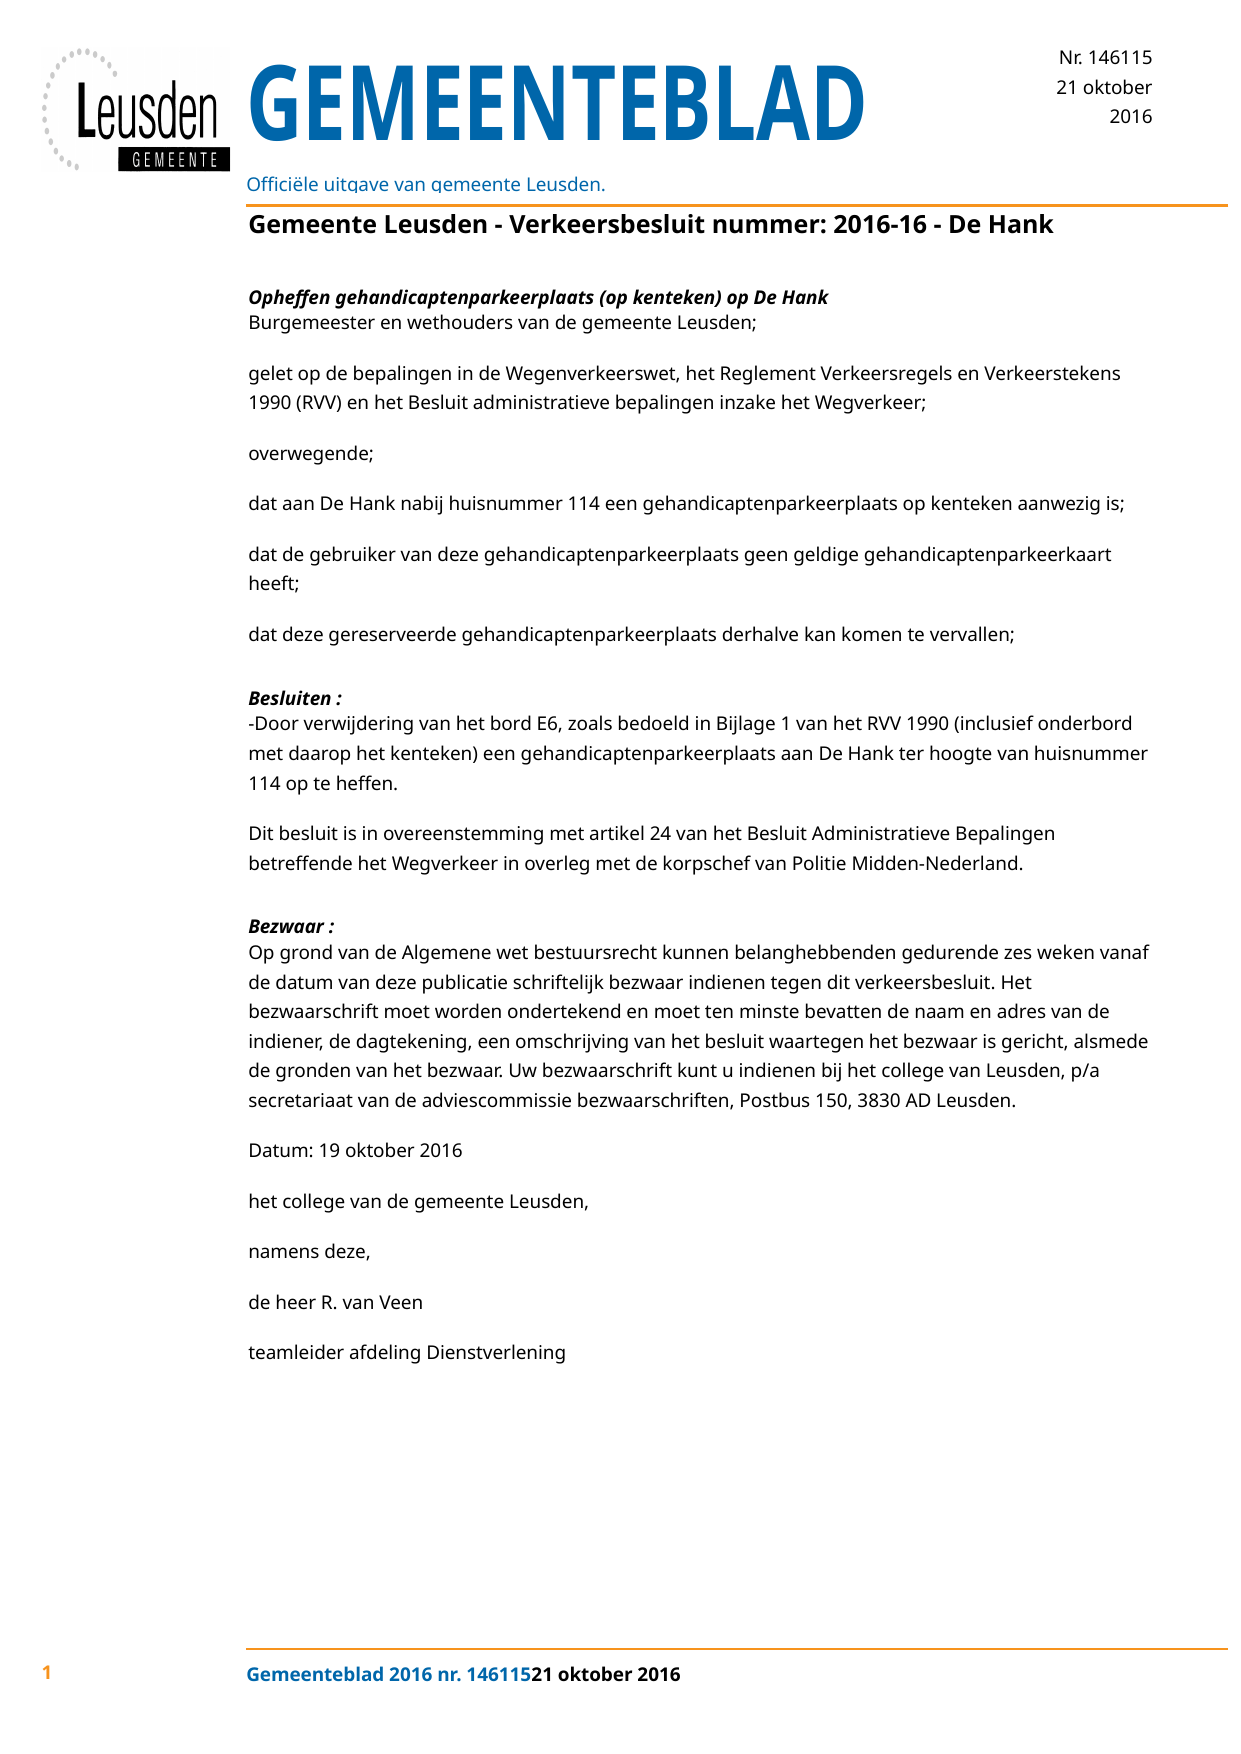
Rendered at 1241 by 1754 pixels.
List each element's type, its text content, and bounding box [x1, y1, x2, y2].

text namens deze, [248, 1238, 1152, 1264]
text Dit besluit is in overeenstemming met artikel 24 van het Besluit Administratieve Bepalingen betreffende het Wegverkeer in overleg met de korpschef van Politie Midden-Nederland. [248, 820, 1152, 875]
text dat aan De Hank nabij huisnummer 114 een gehandicaptenparkeerplaats op kenteken aanwezig is; [248, 490, 1152, 516]
text dat deze gereserveerde gehandicaptenparkeerplaats derhalve kan komen te vervallen; [248, 621, 1152, 647]
text Datum: 19 oktober 2016 [248, 1138, 1152, 1163]
text de heer R. van Veen [248, 1289, 1152, 1315]
text Opheffen gehandicaptenparkeerplaats (op kenteken) op De Hank [248, 284, 1152, 309]
text overwegende; [248, 440, 1152, 466]
text dat de gebruiker van deze gehandicaptenparkeerplaats geen geldige gehandicaptenparkeerkaart heeft; [248, 541, 1152, 596]
text het college van de gemeente Leusden, [248, 1188, 1152, 1214]
text -Door verwijdering van het bord E6, zoals bedoeld in Bijlage 1 van het RVV 1990 (inclusief onderbord met daarop het kenteken) een gehandicaptenparkeerplaats aan De Hank ter hoogte van huisnummer 114 op te heffen. [248, 711, 1152, 795]
text gelet op de bepalingen in de Wegenverkeerswet, het Reglement Verkeersregels en Verkeerstekens 1990 (RVV) en het Besluit administratieve bepalingen inzake het Wegverkeer; [248, 360, 1152, 415]
text Bezwaar : [248, 914, 1152, 939]
text teamleider afdeling Dienstverlening [248, 1339, 1152, 1365]
picture [41, 47, 231, 172]
text Burgemeester en wethouders van de gemeente Leusden; [248, 309, 1152, 335]
text Besluiten : [248, 685, 1152, 711]
text Op grond van de Algemene wet bestuursrecht kunnen belanghebbenden gedurende zes weken vanaf de datum van deze publicatie schriftelijk bezwaar indienen tegen dit verkeersbesluit. Het bezwaarschrift moet worden ondertekend en moet ten minste bevatten de naam en adres van de indiener, de dagtekening, een omschrijving van het besluit waartegen het bezwaar is gericht, alsmede de gronden van het bezwaar. Uw bezwaarschrift kunt u indienen bij het college van Leusden, p/a secretariaat van de adviescommissie bezwaarschriften, Postbus 150, 3830 AD Leusden. [248, 939, 1152, 1113]
text Gemeente Leusden - Verkeersbesluit nummer: 2016-16 - De Hank [248, 207, 1152, 241]
